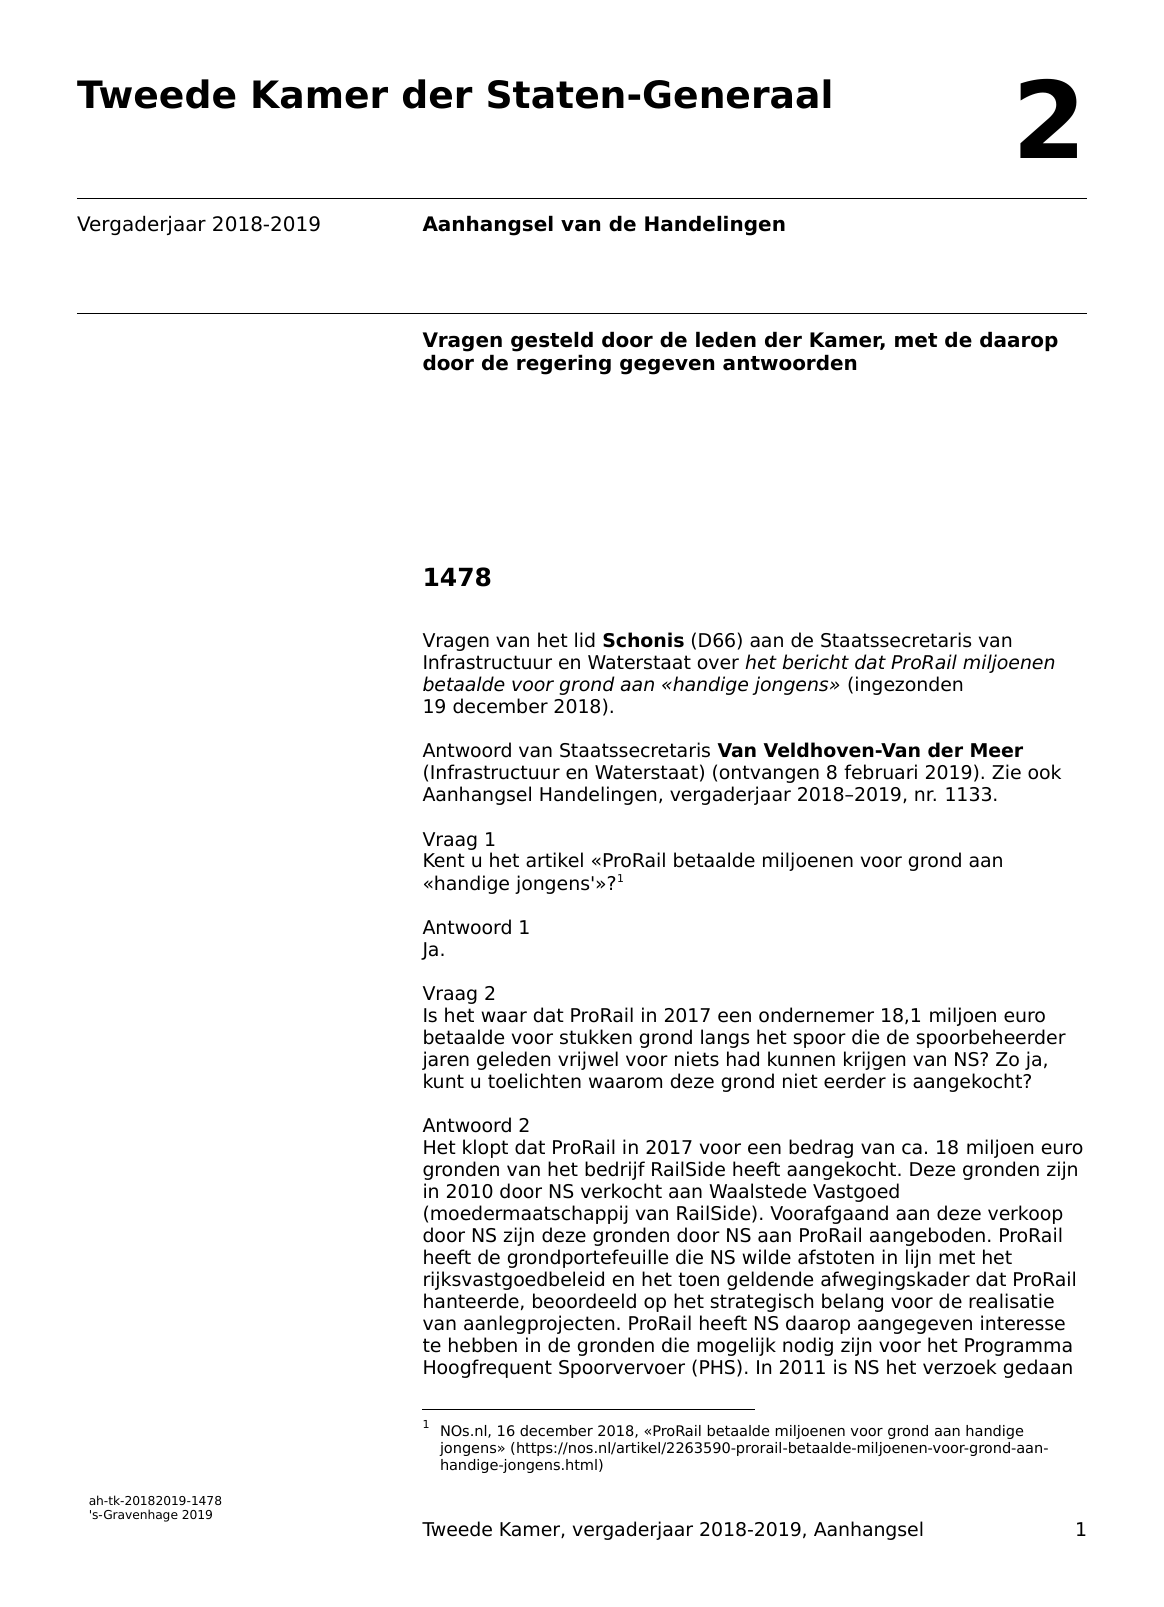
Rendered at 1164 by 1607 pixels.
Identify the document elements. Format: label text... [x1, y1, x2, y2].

table_header Tweede Kamer der Staten-Generaal [77, 59, 886, 198]
table_cell Vergaderjaar 2018-2019 [77, 199, 422, 313]
table_cell Vragen gesteld door de leden der Kamer, met de daarop door de regering gegeven antwoorden [422, 314, 1087, 375]
text NOs.nl, 16 december 2018, «ProRail betaalde miljoenen voor grond aan handige jongens» (https://nos.nl/artikel/2263590-prorail-betaalde-miljoenen-voor-grond-aan-handige-jongens.html) [422, 1418, 1087, 1474]
text Kent u het artikel «ProRail betaalde miljoenen voor grond aan «handige jongens'»? [422, 850, 1087, 894]
text Vraag 1 [422, 828, 1087, 850]
text ah-tk-20182019-1478 [88, 1494, 323, 1508]
text Vraag 2 [422, 983, 1087, 1005]
text Ja. [422, 938, 1087, 961]
text Antwoord 1 [422, 917, 1087, 938]
text Antwoord van Staatssecretaris Van Veldhoven-Van der Meer (Infrastructuur en Waterstaat) (ontvangen 8 februari 2019). Zie ook Aanhangsel Handelingen, vergaderjaar 2018–2019, nr. 1133. [422, 740, 1087, 806]
text Is het waar dat ProRail in 2017 een ondernemer 18,1 miljoen euro betaalde voor stukken grond langs het spoor die de spoorbeheerder jaren geleden vrijwel voor niets had kunnen krijgen van NS? Zo ja, kunt u toelichten waarom deze grond niet eerder is aangekocht? [422, 1005, 1087, 1093]
table_header 2 [886, 59, 1087, 198]
text 1478 [422, 563, 1087, 592]
text 's-Gravenhage 2019 [88, 1508, 323, 1522]
table_cell [77, 314, 422, 375]
text Antwoord 2 [422, 1115, 1087, 1137]
text Het klopt dat ProRail in 2017 voor een bedrag van ca. 18 miljoen euro gronden van het bedrijf RailSide heeft aangekocht. Deze gronden zijn in 2010 door NS verkocht aan Waalstede Vastgoed (moedermaatschappij van RailSide). Voorafgaand aan deze verkoop door NS zijn deze gronden door NS aan ProRail aangeboden. ProRail heeft de grondportefeuille die NS wilde afstoten in lijn met het rijksvastgoedbeleid en het toen geldende afwegingskader dat ProRail hanteerde, beoordeeld op het strategisch belang voor de realisatie van aanlegprojecten. ProRail heeft NS daarop aangegeven interesse te hebben in de gronden die mogelijk nodig zijn voor het Programma Hoogfrequent Spoorvervoer (PHS). In 2011 is NS het verzoek gedaan [422, 1137, 1087, 1378]
text Vragen van het lid Schonis (D66) aan de Staatssecretaris van Infrastructuur en Waterstaat over het bericht dat ProRail miljoenen betaalde voor grond aan «handige jongens» (ingezonden 19 december 2018). [422, 630, 1087, 718]
table_cell Aanhangsel van de Handelingen [422, 199, 1087, 313]
